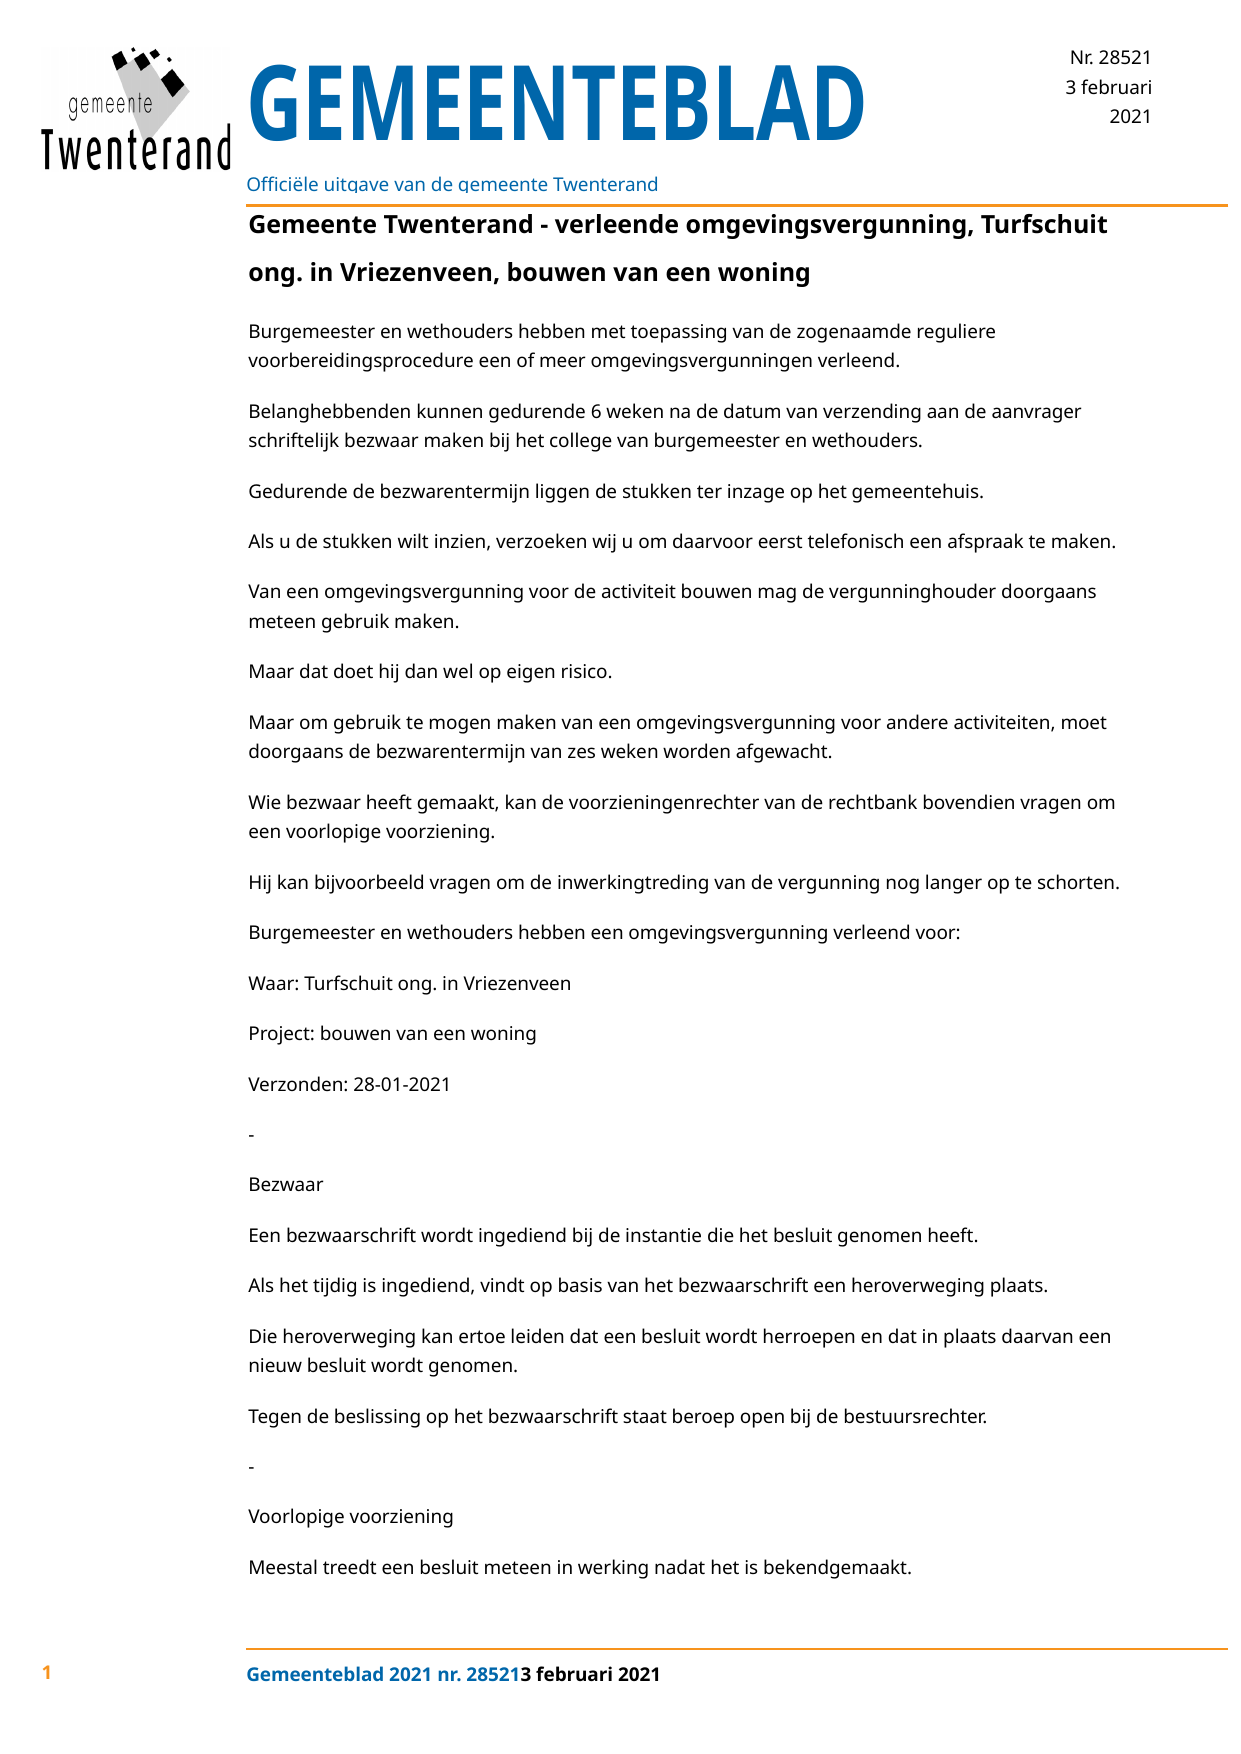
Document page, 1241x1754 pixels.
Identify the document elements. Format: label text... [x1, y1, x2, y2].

text Waar: Turfschuit ong. in Vriezenveen [248, 970, 1152, 996]
text - [248, 1121, 1152, 1147]
text - [248, 1453, 1152, 1479]
text Verzonden: 28-01-2021 [248, 1071, 1152, 1097]
text Gemeente Twenterand - verleende omgevingsvergunning, Turfschuit ong. in Vriezenveen, bouwen van een woning [248, 207, 1152, 288]
text Burgemeester en wethouders hebben met toepassing van de zogenaamde reguliere voorbereidingsprocedure een of meer omgevingsvergunningen verleend. [248, 318, 1152, 373]
text Burgemeester en wethouders hebben een omgevingsvergunning verleend voor: [248, 919, 1152, 945]
text Als u de stukken wilt inzien, verzoeken wij u om daarvoor eerst telefonisch een afspraak te maken. [248, 528, 1152, 554]
text Als het tijdig is ingediend, vindt op basis van het bezwaarschrift een heroverweging plaats. [248, 1272, 1152, 1298]
text Project: bouwen van een woning [248, 1020, 1152, 1046]
text Van een omgevingsvergunning voor de activiteit bouwen mag de vergunninghouder doorgaans meteen gebruik maken. [248, 579, 1152, 634]
text Tegen de beslissing op het bezwaarschrift staat beroep open bij de bestuursrechter. [248, 1403, 1152, 1429]
text Hij kan bijvoorbeeld vragen om de inwerkingtreding van de vergunning nog langer op te schorten. [248, 869, 1152, 895]
text Voorlopige voorziening [248, 1504, 1152, 1529]
text Meestal treedt een besluit meteen in werking nadat het is bekendgemaakt. [248, 1554, 1152, 1580]
text Maar dat doet hij dan wel op eigen risico. [248, 659, 1152, 684]
text Die heroverweging kan ertoe leiden dat een besluit wordt herroepen en dat in plaats daarvan een nieuw besluit wordt genomen. [248, 1323, 1152, 1378]
text Gedurende de bezwarentermijn liggen de stukken ter inzage op het gemeentehuis. [248, 478, 1152, 504]
text Maar om gebruik te mogen maken van een omgevingsvergunning voor andere activiteiten, moet doorgaans de bezwarentermijn van zes weken worden afgewacht. [248, 709, 1152, 764]
text Belanghebbenden kunnen gedurende 6 weken na de datum van verzending aan de aanvrager schriftelijk bezwaar maken bij het college van burgemeester en wethouders. [248, 398, 1152, 453]
text Een bezwaarschrift wordt ingediend bij de instantie die het besluit genomen heeft. [248, 1222, 1152, 1248]
text Wie bezwaar heeft gemaakt, kan de voorzieningenrechter van de rechtbank bovendien vragen om een voorlopige voorziening. [248, 789, 1152, 844]
text Bezwaar [248, 1172, 1152, 1197]
picture [41, 47, 231, 172]
